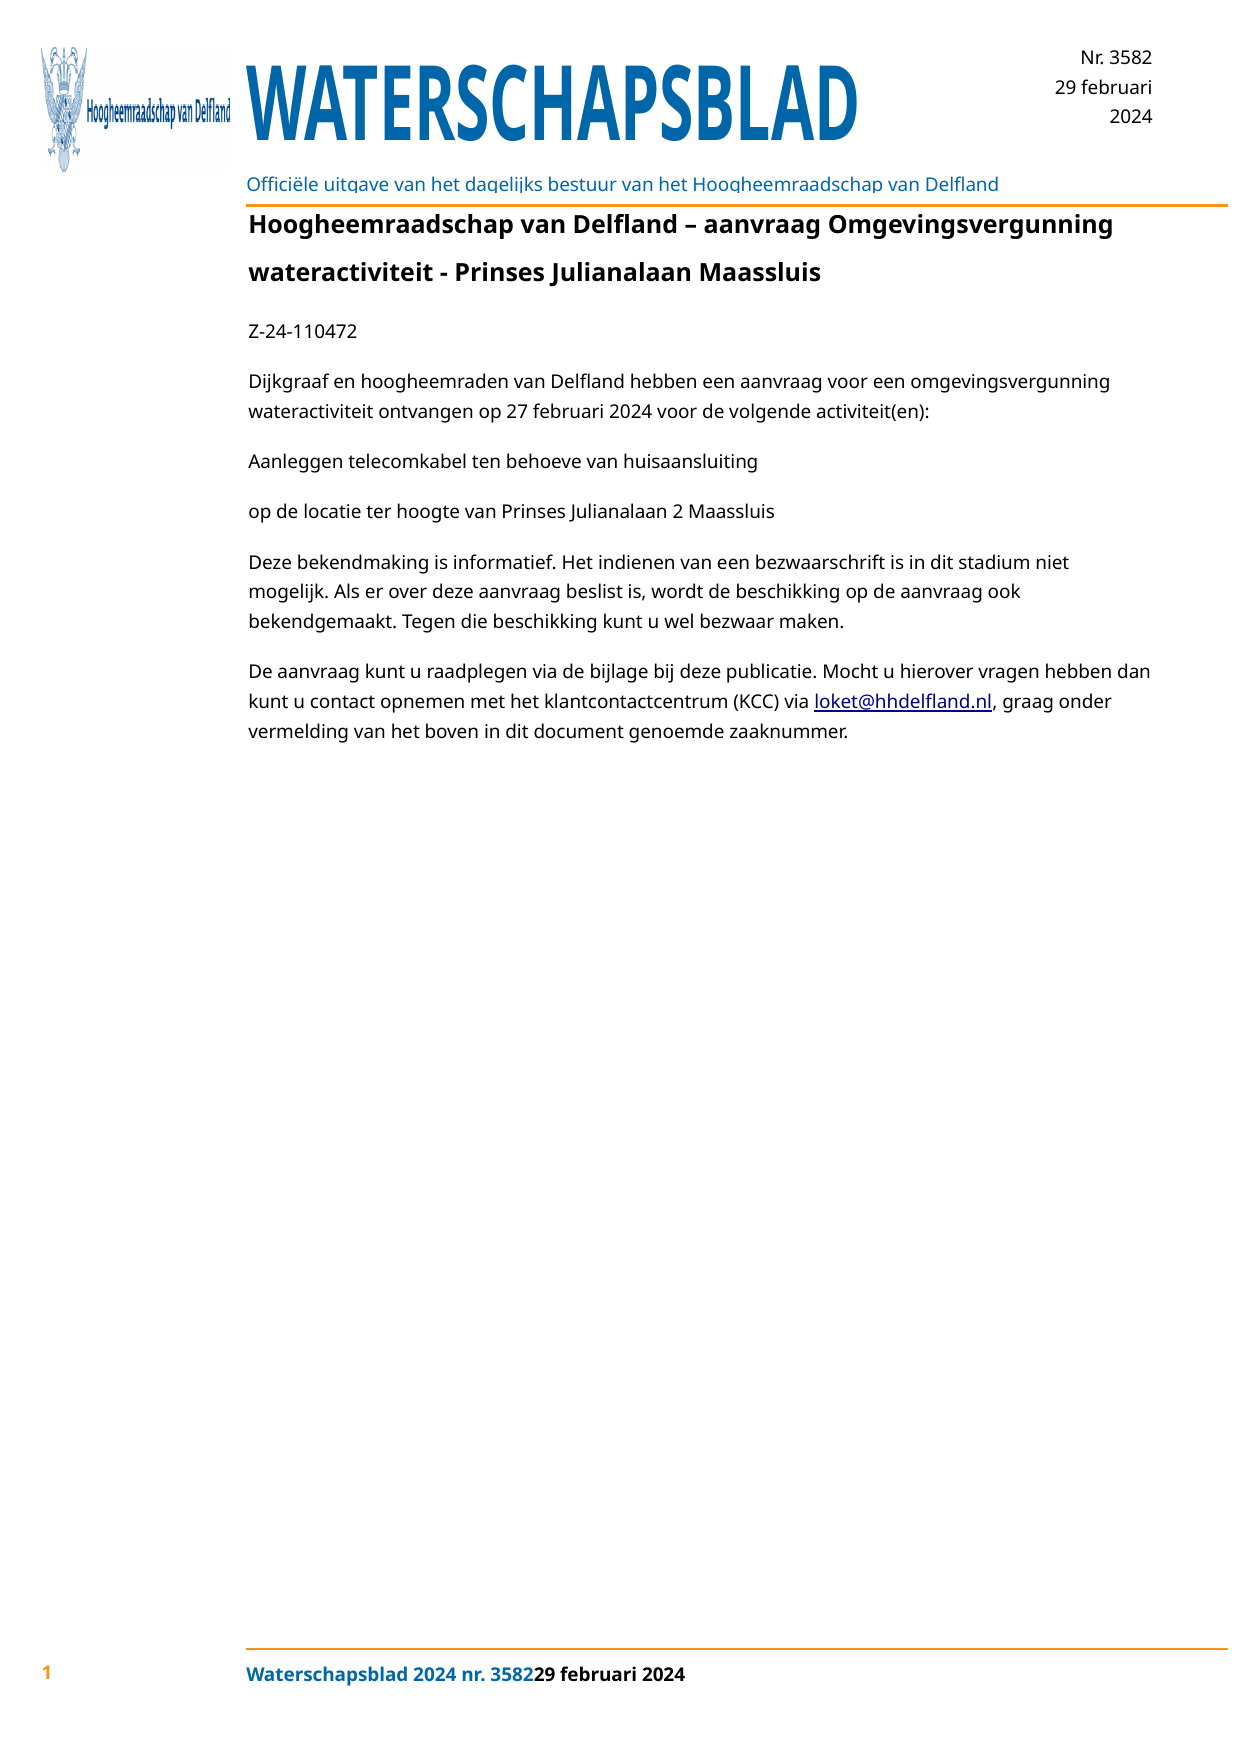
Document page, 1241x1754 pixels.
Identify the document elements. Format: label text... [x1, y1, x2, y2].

picture [41, 47, 231, 172]
text Hoogheemraadschap van Delfland – aanvraag Omgevingsvergunning wateractiviteit - Prinses Julianalaan Maassluis [248, 207, 1152, 288]
text Z-24-110472 [248, 318, 1152, 344]
text op de locatie ter hoogte van Prinses Julianalaan 2 Maassluis [248, 499, 1152, 524]
text Dijkgraaf en hoogheemraden van Delfland hebben een aanvraag voor een omgevingsvergunning wateractiviteit ontvangen op 27 februari 2024 voor de volgende activiteit(en): [248, 368, 1152, 424]
text Aanleggen telecomkabel ten behoeve van huisaansluiting [248, 448, 1152, 474]
text De aanvraag kunt u raadplegen via de bijlage bij deze publicatie. Mocht u hierover vragen hebben dan kunt u contact opnemen met het klantcontactcentrum (KCC) via loket@hhdelfland.nl, graag onder vermelding van het boven in dit document genoemde zaaknummer. [248, 659, 1152, 744]
text Deze bekendmaking is informatief. Het indienen van een bezwaarschrift is in dit stadium niet mogelijk. Als er over deze aanvraag beslist is, wordt de beschikking op de aanvraag ook bekendgemaakt. Tegen die beschikking kunt u wel bezwaar maken. [248, 549, 1152, 634]
